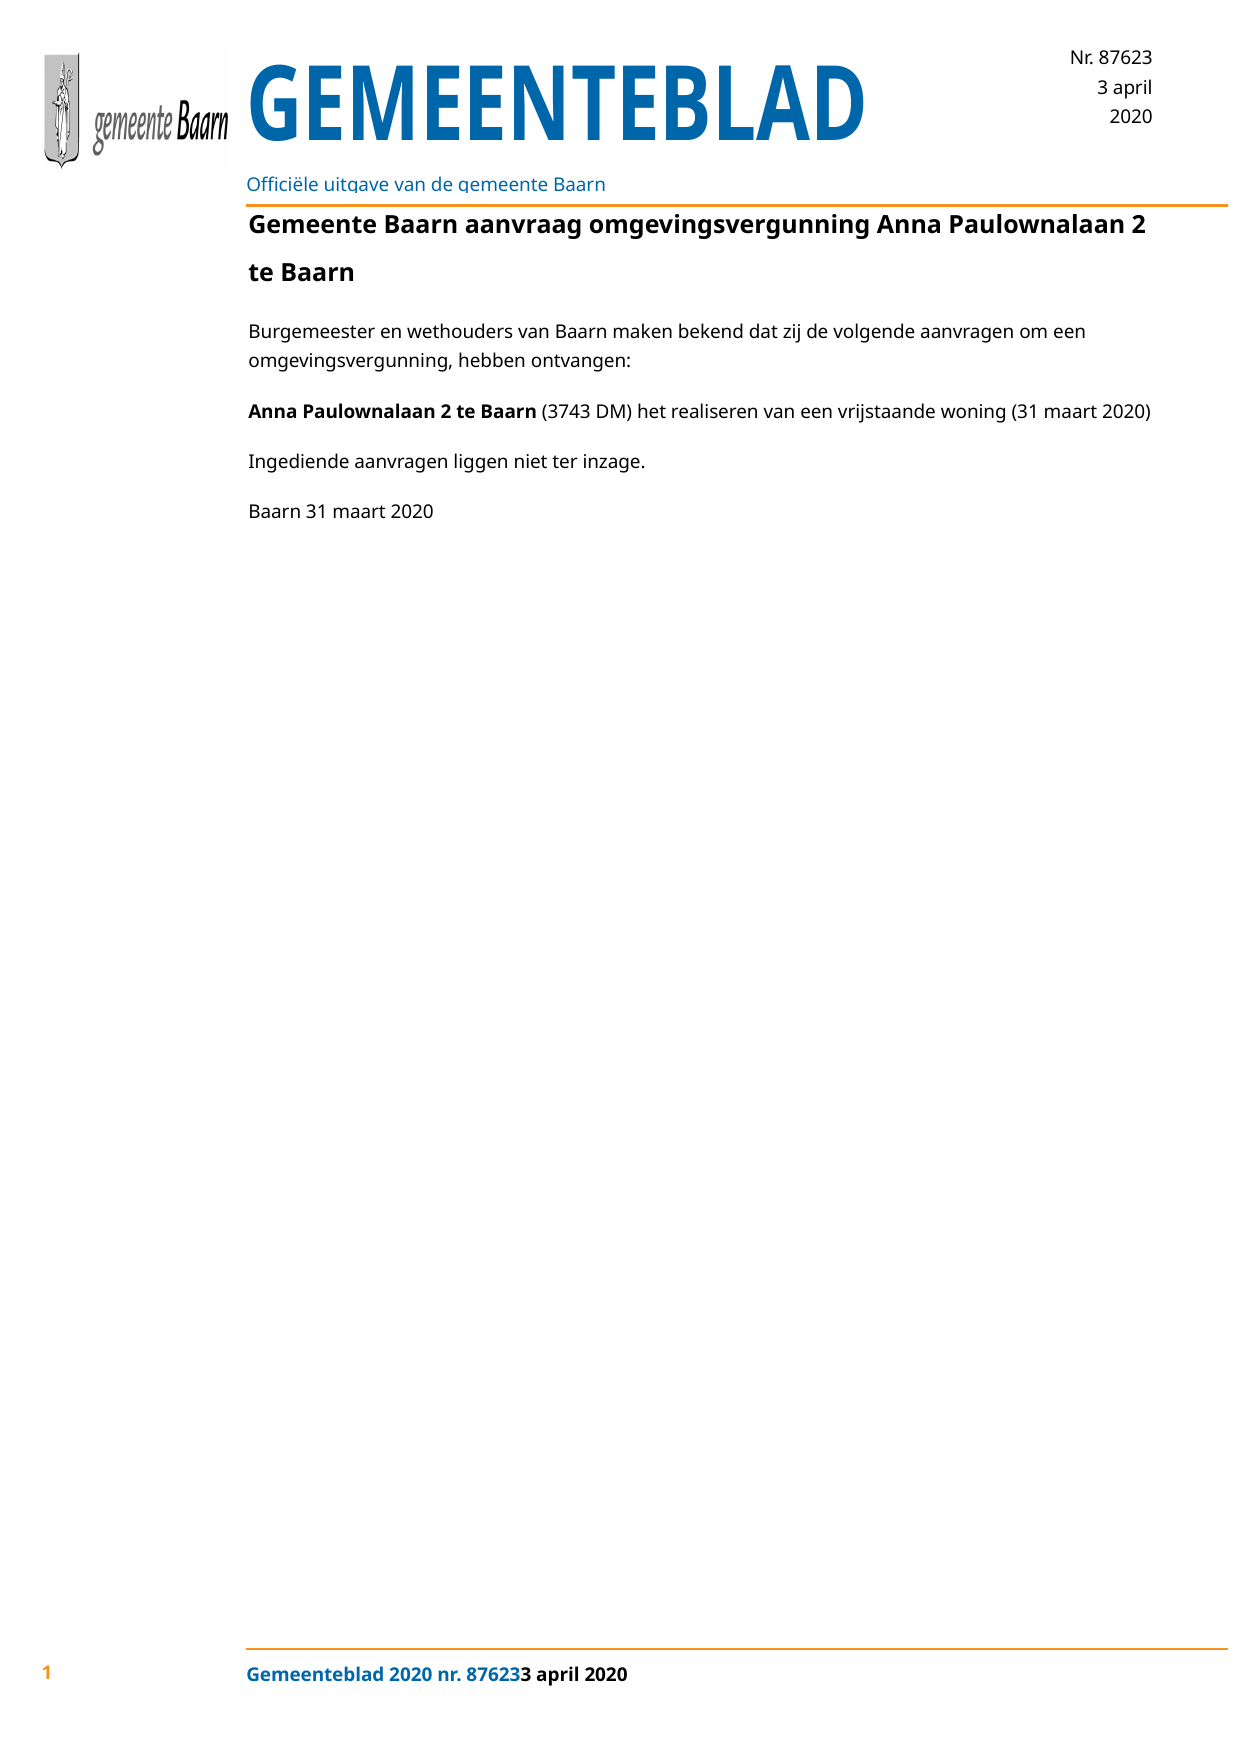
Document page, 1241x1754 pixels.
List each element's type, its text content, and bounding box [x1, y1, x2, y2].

picture [41, 47, 231, 172]
text Ingediende aanvragen liggen niet ter inzage. [248, 448, 1152, 474]
text Gemeente Baarn aanvraag omgevingsvergunning Anna Paulownalaan 2 te Baarn [248, 207, 1152, 288]
text Burgemeester en wethouders van Baarn maken bekend dat zij de volgende aanvragen om een omgevingsvergunning, hebben ontvangen: [248, 318, 1152, 373]
text Baarn 31 maart 2020 [248, 499, 1152, 524]
text Anna Paulownalaan 2 te Baarn (3743 DM) het realiseren van een vrijstaande woning (31 maart 2020) [248, 398, 1152, 424]
